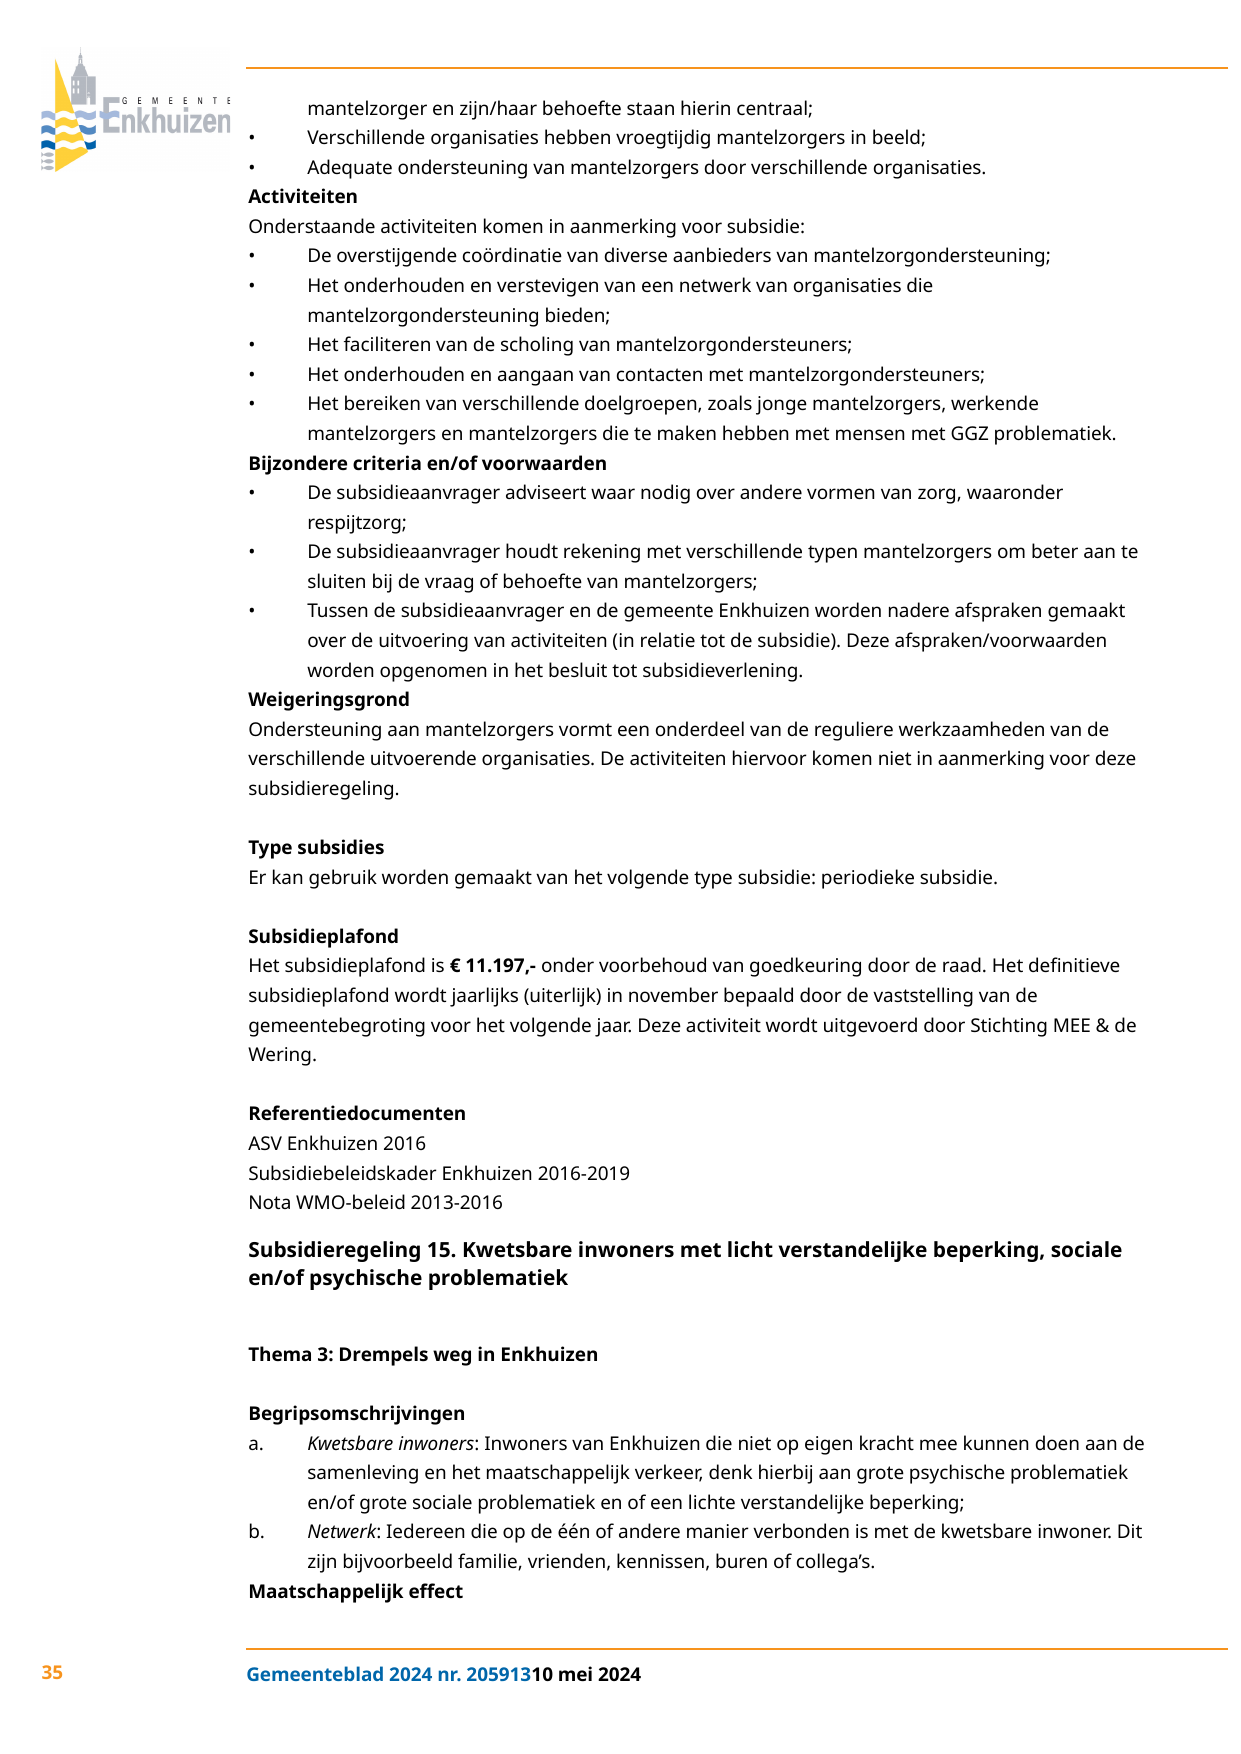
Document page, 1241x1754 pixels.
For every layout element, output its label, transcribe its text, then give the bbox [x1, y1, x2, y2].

text Activiteiten [248, 183, 1152, 209]
list Het faciliteren van de scholing van mantelzorgondersteuners; [248, 331, 1152, 357]
list Adequate ondersteuning van mantelzorgers door verschillende organisaties. [248, 154, 1152, 180]
list Het onderhouden en aangaan van contacten met mantelzorgondersteuners; [248, 361, 1152, 387]
list De overstijgende coördinatie van diverse aanbieders van mantelzorgondersteuning; [248, 243, 1152, 268]
text Type subsidies [248, 834, 1152, 860]
text Thema 3: Drempels weg in Enkhuizen [248, 1341, 1152, 1367]
text Subsidieplafond [248, 923, 1152, 949]
text Nota WMO-beleid 2013-2016 [248, 1189, 1152, 1215]
list De subsidieaanvrager adviseert waar nodig over andere vormen van zorg, waaronder respijtzorg; [248, 479, 1152, 535]
text Begripsomschrijvingen [248, 1400, 1152, 1426]
text Het subsidieplafond is € 11.197,- onder voorbehoud van goedkeuring door de raad. Het definitieve subsidieplafond wordt jaarlijks (uiterlijk) in november bepaald door de vaststelling van de gemeentebegroting voor het volgende jaar. Deze activiteit wordt uitgevoerd door Stichting MEE & de Wering. [248, 953, 1152, 1067]
list mantelzorger en zijn/haar behoefte staan hierin centraal; [248, 95, 1152, 121]
list Het onderhouden en verstevigen van een netwerk van organisaties die mantelzorgondersteuning bieden; [248, 272, 1152, 328]
list Netwerk: Iedereen die op de één of andere manier verbonden is met de kwetsbare inwoner. Dit zijn bijvoorbeeld familie, vrienden, kennissen, buren of collega’s. [248, 1519, 1152, 1574]
text ASV Enkhuizen 2016 [248, 1130, 1152, 1156]
text Referentiedocumenten [248, 1101, 1152, 1126]
list De subsidieaanvrager houdt rekening met verschillende typen mantelzorgers om beter aan te sluiten bij de vraag of behoefte van mantelzorgers; [248, 538, 1152, 594]
text Weigeringsgrond [248, 686, 1152, 712]
list Verschillende organisaties hebben vroegtijdig mantelzorgers in beeld; [248, 124, 1152, 150]
text Ondersteuning aan mantelzorgers vormt een onderdeel van de reguliere werkzaamheden van de verschillende uitvoerende organisaties. De activiteiten hiervoor komen niet in aanmerking voor deze subsidieregeling. [248, 716, 1152, 801]
text Onderstaande activiteiten komen in aanmerking voor subsidie: [248, 213, 1152, 239]
list Tussen de subsidieaanvrager en de gemeente Enkhuizen worden nadere afspraken gemaakt over de uitvoering van activiteiten (in relatie tot de subsidie). Deze afspraken/voorwaarden worden opgenomen in het besluit tot subsidieverlening. [248, 598, 1152, 683]
text Bijzondere criteria en/of voorwaarden [248, 450, 1152, 476]
text Subsidiebeleidskader Enkhuizen 2016-2019 [248, 1160, 1152, 1186]
text Er kan gebruik worden gemaakt van het volgende type subsidie: periodieke subsidie. [248, 864, 1152, 890]
text Subsidieregeling 15. Kwetsbare inwoners met licht verstandelijke beperking, sociale en/of psychische problematiek [248, 1235, 1152, 1292]
list Kwetsbare inwoners: Inwoners van Enkhuizen die niet op eigen kracht mee kunnen doen aan de samenleving en het maatschappelijk verkeer, denk hierbij aan grote psychische problematiek en/of grote sociale problematiek en of een lichte verstandelijke beperking; [248, 1430, 1152, 1515]
list Het bereiken van verschillende doelgroepen, zoals jonge mantelzorgers, werkende mantelzorgers en mantelzorgers die te maken hebben met mensen met GGZ problematiek. [248, 391, 1152, 446]
picture [41, 47, 231, 172]
text Maatschappelijk effect [248, 1578, 1152, 1603]
